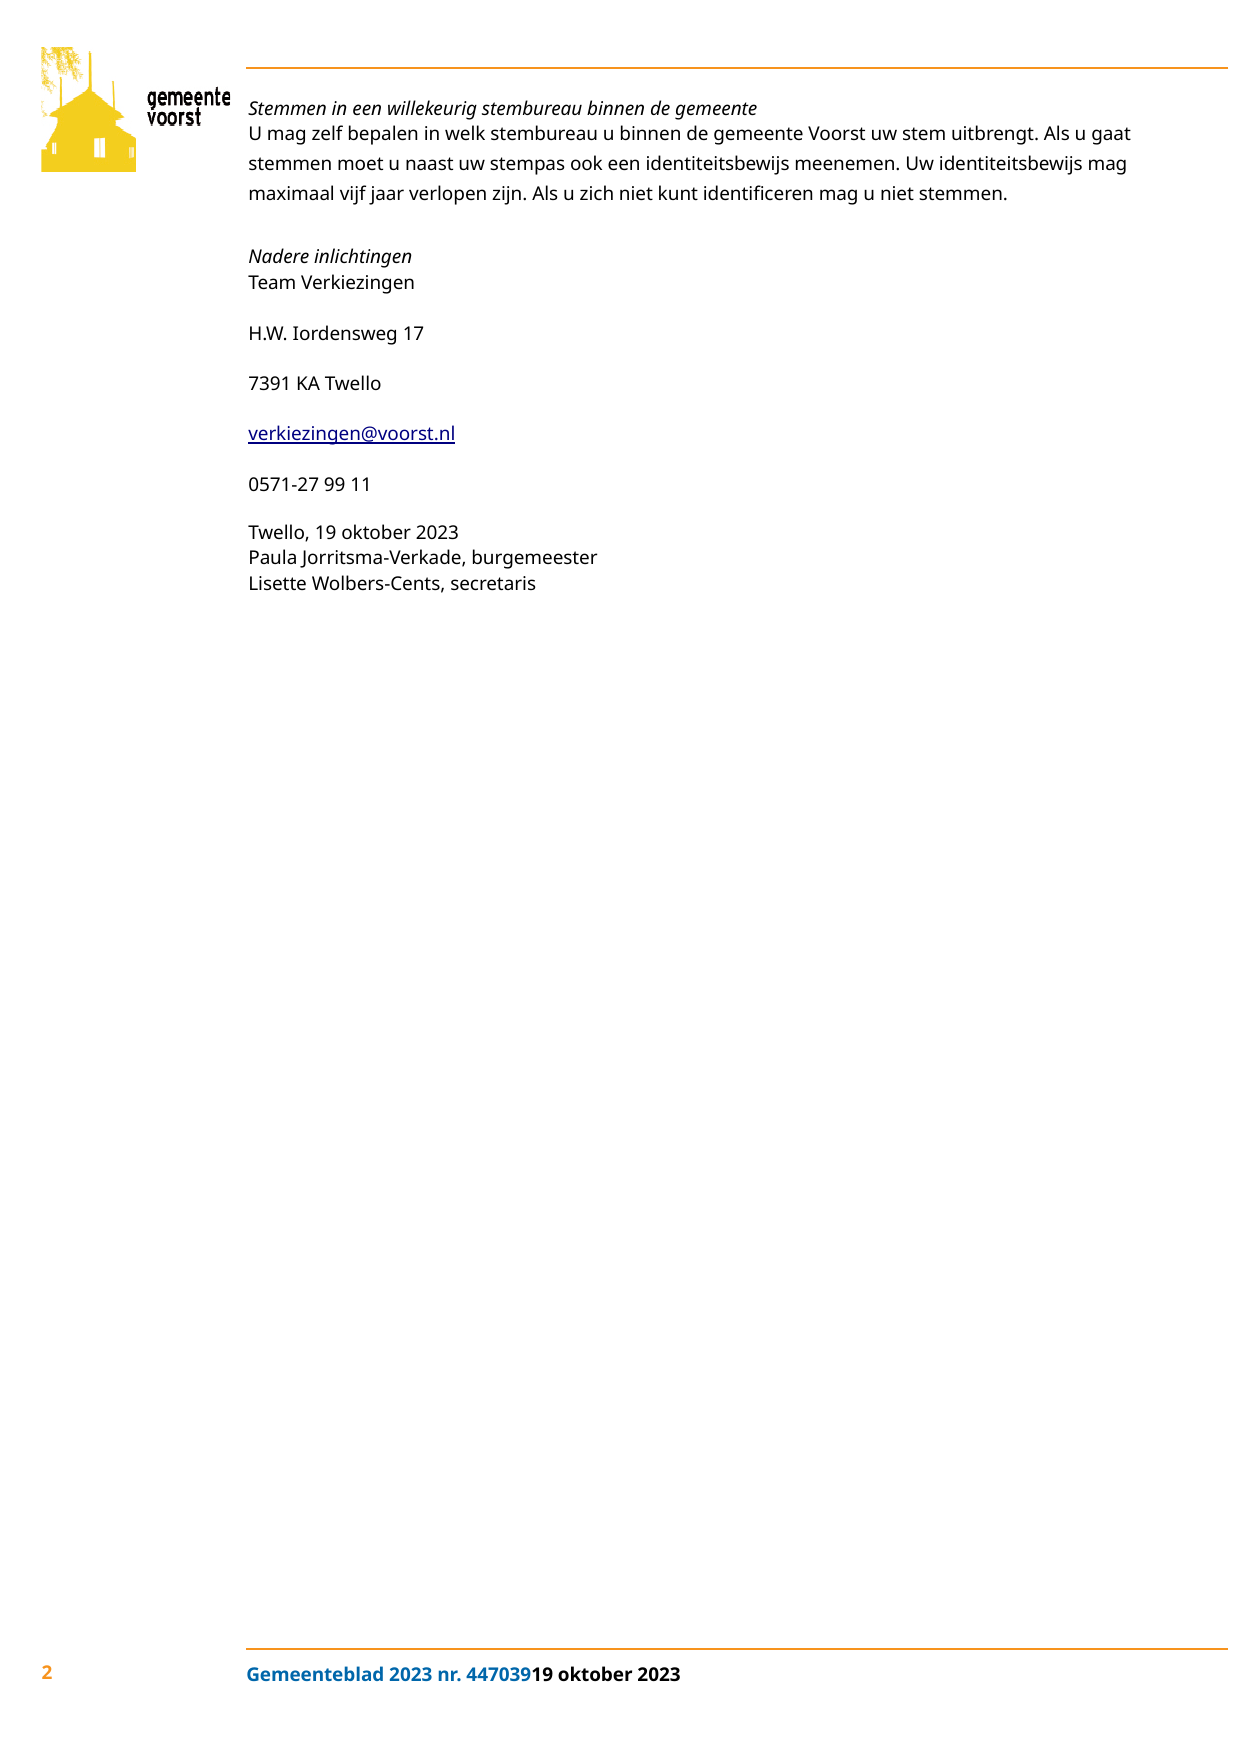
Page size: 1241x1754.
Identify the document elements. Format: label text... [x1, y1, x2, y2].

text U mag zelf bepalen in welk stembureau u binnen de gemeente Voorst uw stem uitbrengt. Als u gaat stemmen moet u naast uw stempas ook een identiteitsbewijs meenemen. Uw identiteitsbewijs mag maximaal vijf jaar verlopen zijn. Als u zich niet kunt identificeren mag u niet stemmen. [248, 121, 1152, 205]
text Lisette Wolbers-Cents, secretaris [248, 570, 1152, 596]
text 0571-27 99 11 [248, 471, 1152, 497]
text Twello, 19 oktober 2023 [248, 519, 1152, 544]
picture [41, 47, 231, 172]
text Paula Jorritsma-Verkade, burgemeester [248, 544, 1152, 570]
text verkiezingen@voorst.nl [248, 421, 1152, 446]
text Nadere inlichtingen [248, 244, 1152, 269]
text Stemmen in een willekeurig stembureau binnen de gemeente [248, 95, 1152, 121]
text Team Verkiezingen [248, 269, 1152, 295]
text 7391 KA Twello [248, 370, 1152, 396]
text H.W. Iordensweg 17 [248, 320, 1152, 346]
